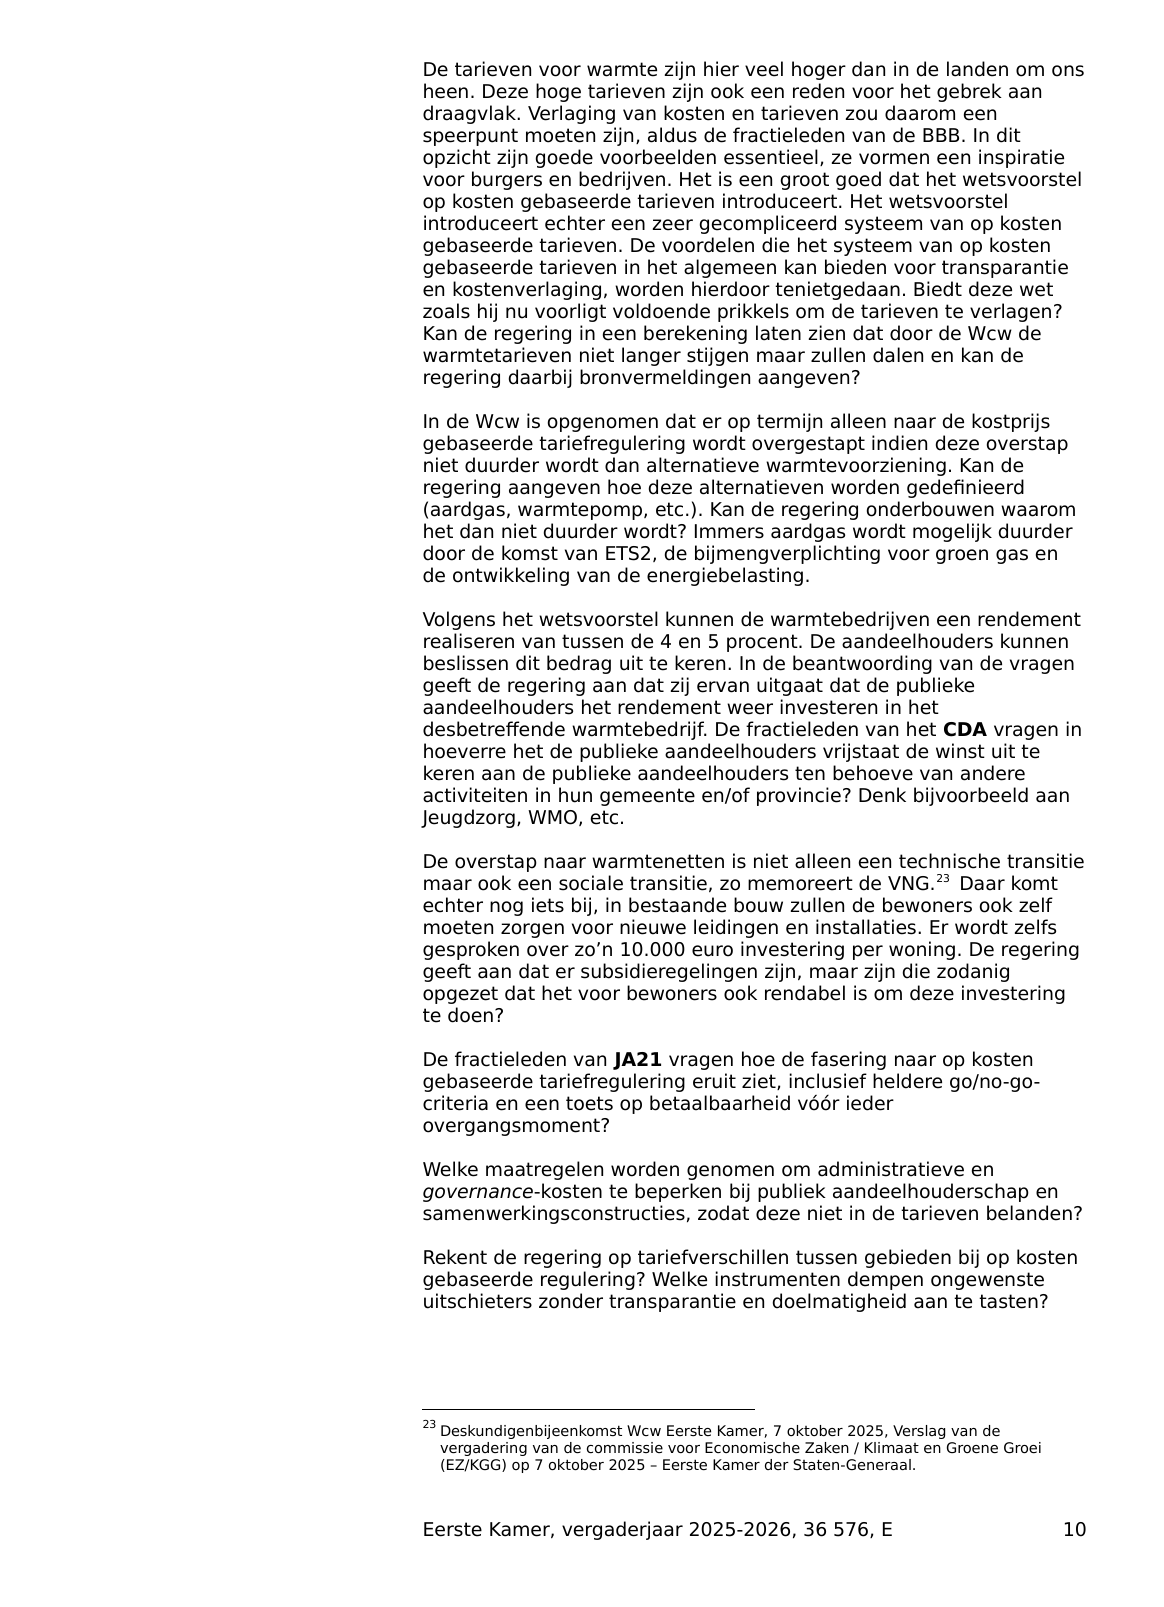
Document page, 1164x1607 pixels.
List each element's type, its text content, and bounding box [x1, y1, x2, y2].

text Deskundigenbijeenkomst Wcw Eerste Kamer, 7 oktober 2025, Verslag van de vergadering van de commissie voor Economische Zaken / Klimaat en Groene Groei (EZ/KGG) op 7 oktober 2025 – Eerste Kamer der Staten-Generaal. [422, 1418, 1087, 1474]
text In de Wcw is opgenomen dat er op termijn alleen naar de kostprijs gebaseerde tariefregulering wordt overgestapt indien deze overstap niet duurder wordt dan alternatieve warmtevoorziening. Kan de regering aangeven hoe deze alternatieven worden gedefinieerd (aardgas, warmtepomp, etc.). Kan de regering onderbouwen waarom het dan niet duurder wordt? Immers aardgas wordt mogelijk duurder door de komst van ETS2, de bijmengverplichting voor groen gas en de ontwikkeling van de energiebelasting. [422, 411, 1087, 587]
text Welke maatregelen worden genomen om administratieve en governance-kosten te beperken bij publiek aandeelhouderschap en samenwerkingsconstructies, zodat deze niet in de tarieven belanden? [422, 1159, 1087, 1225]
text Rekent de regering op tariefverschillen tussen gebieden bij op kosten gebaseerde regulering? Welke instrumenten dempen ongewenste uitschieters zonder transparantie en doelmatigheid aan te tasten? [422, 1247, 1087, 1313]
text Volgens het wetsvoorstel kunnen de warmtebedrijven een rendement realiseren van tussen de 4 en 5 procent. De aandeelhouders kunnen beslissen dit bedrag uit te keren. In de beantwoording van de vragen geeft de regering aan dat zij ervan uitgaat dat de publieke aandeelhouders het rendement weer investeren in het desbetreffende warmtebedrijf. De fractieleden van het CDA vragen in hoeverre het de publieke aandeelhouders vrijstaat de winst uit te keren aan de publieke aandeelhouders ten behoeve van andere activiteiten in hun gemeente en/of provincie? Denk bijvoorbeeld aan Jeugdzorg, WMO, etc. [422, 609, 1087, 829]
text De fractieleden van JA21 vragen hoe de fasering naar op kosten gebaseerde tariefregulering eruit ziet, inclusief heldere go/no-go-criteria en een toets op betaalbaarheid vóór ieder overgangsmoment? [422, 1049, 1087, 1137]
text De overstap naar warmtenetten is niet alleen een technische transitie maar ook een sociale transitie, zo memoreert de VNG. Daar komt echter nog iets bij, in bestaande bouw zullen de bewoners ook zelf moeten zorgen voor nieuwe leidingen en installaties. Er wordt zelfs gesproken over zo’n 10.000 euro investering per woning. De regering geeft aan dat er subsidieregelingen zijn, maar zijn die zodanig opgezet dat het voor bewoners ook rendabel is om deze investering te doen? [422, 851, 1087, 1027]
text De tarieven voor warmte zijn hier veel hoger dan in de landen om ons heen. Deze hoge tarieven zijn ook een reden voor het gebrek aan draagvlak. Verlaging van kosten en tarieven zou daarom een speerpunt moeten zijn, aldus de fractieleden van de BBB. In dit opzicht zijn goede voorbeelden essentieel, ze vormen een inspiratie voor burgers en bedrijven. Het is een groot goed dat het wetsvoorstel op kosten gebaseerde tarieven introduceert. Het wetsvoorstel introduceert echter een zeer gecompliceerd systeem van op kosten gebaseerde tarieven. De voordelen die het systeem van op kosten gebaseerde tarieven in het algemeen kan bieden voor transparantie en kostenverlaging, worden hierdoor tenietgedaan. Biedt deze wet zoals hij nu voorligt voldoende prikkels om de tarieven te verlagen? Kan de regering in een berekening laten zien dat door de Wcw de warmtetarieven niet langer stijgen maar zullen dalen en kan de regering daarbij bronvermeldingen aangeven? [422, 59, 1087, 389]
